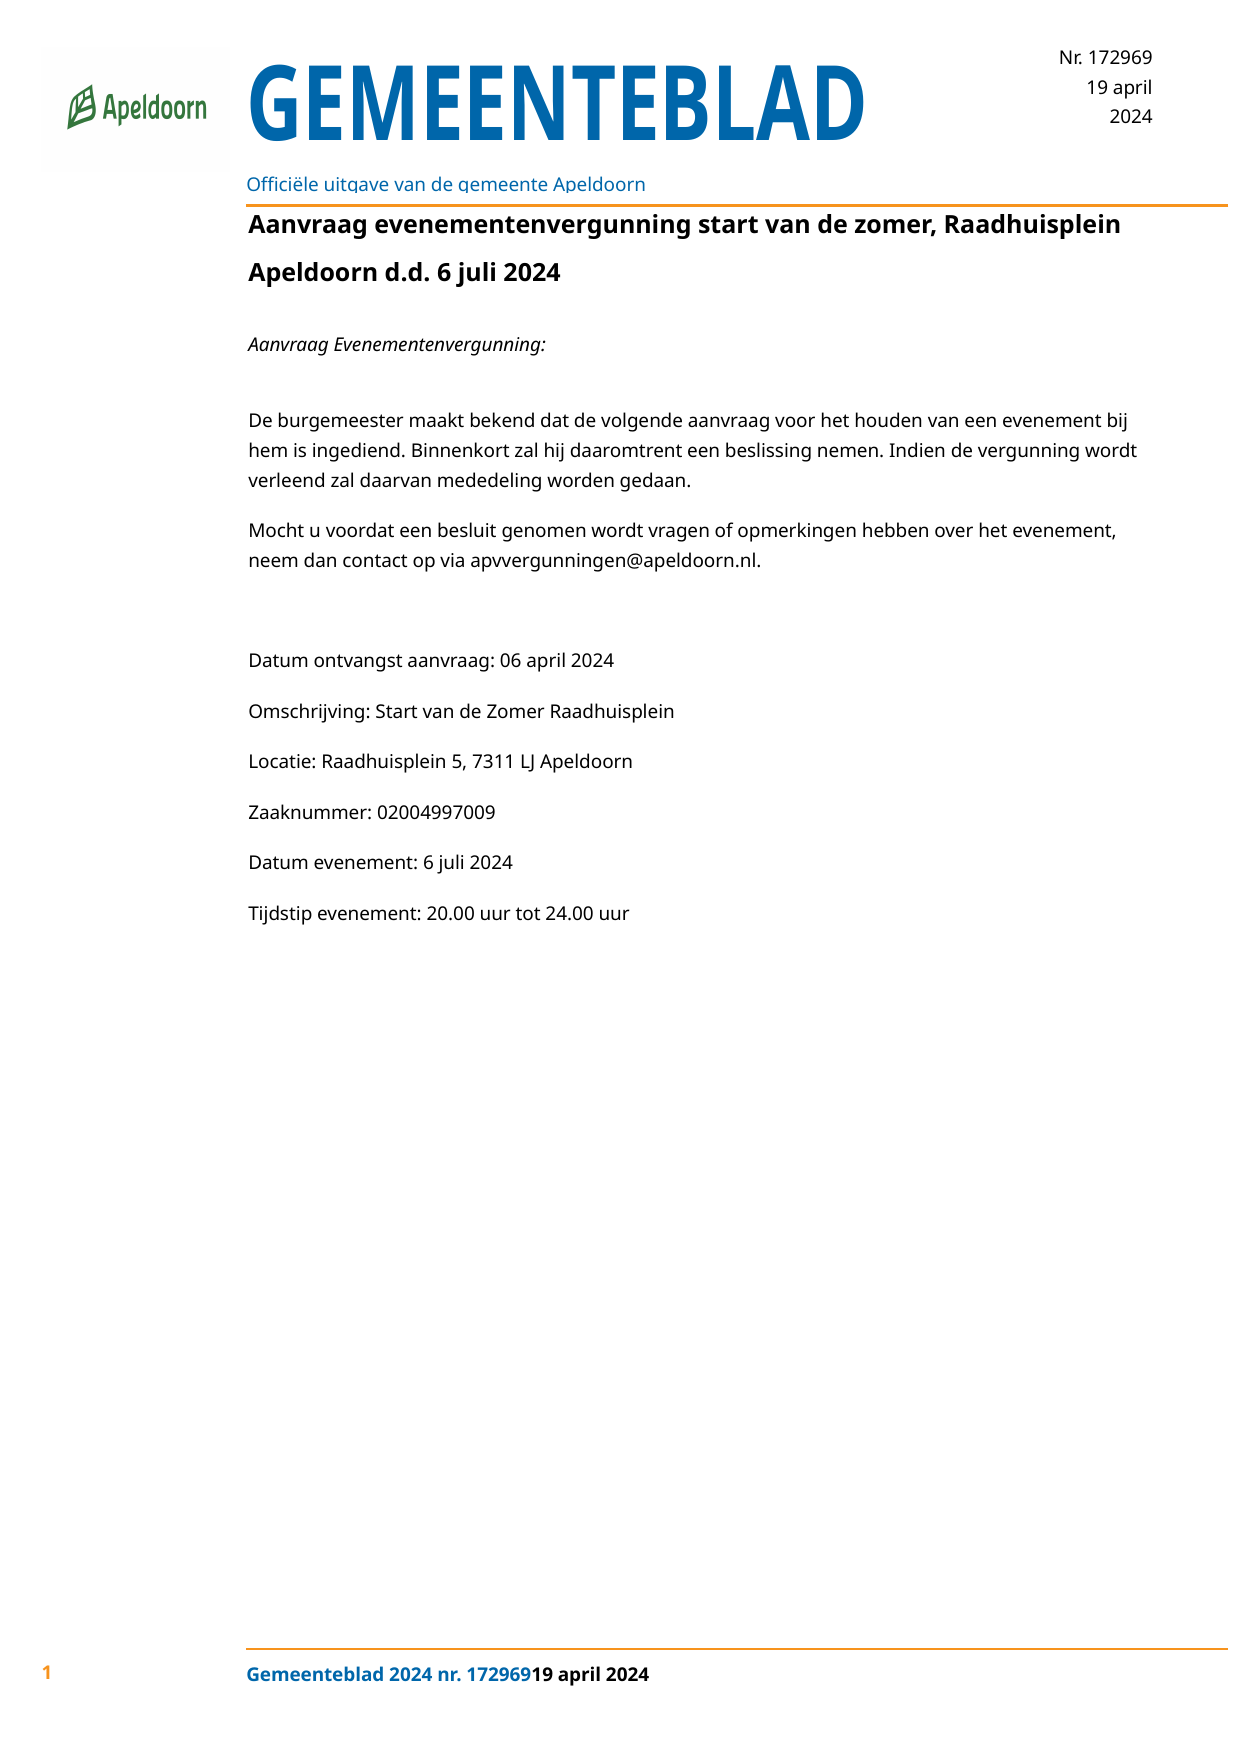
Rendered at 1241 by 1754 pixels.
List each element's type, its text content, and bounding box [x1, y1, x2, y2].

text Aanvraag evenementenvergunning start van de zomer, Raadhuisplein Apeldoorn d.d. 6 juli 2024 [248, 207, 1152, 288]
text Datum evenement: 6 juli 2024 [248, 849, 1152, 875]
text Omschrijving: Start van de Zomer Raadhuisplein [248, 698, 1152, 724]
text Datum ontvangst aanvraag: 06 april 2024 [248, 648, 1152, 673]
text Tijdstip evenement: 20.00 uur tot 24.00 uur [248, 900, 1152, 925]
picture [41, 47, 231, 172]
text Zaaknummer: 02004997009 [248, 799, 1152, 824]
text Locatie: Raadhuisplein 5, 7311 LJ Apeldoorn [248, 748, 1152, 774]
text De burgemeester maakt bekend dat de volgende aanvraag voor het houden van een evenement bij hem is ingediend. Binnenkort zal hij daaromtrent een beslissing nemen. Indien de vergunning wordt verleend zal daarvan mededeling worden gedaan. [248, 408, 1152, 492]
text Mocht u voordat een besluit genomen wordt vragen of opmerkingen hebben over het evenement, neem dan contact op via apvvergunningen@apeldoorn.nl. [248, 517, 1152, 572]
text Aanvraag Evenementenvergunning: [248, 331, 1152, 357]
